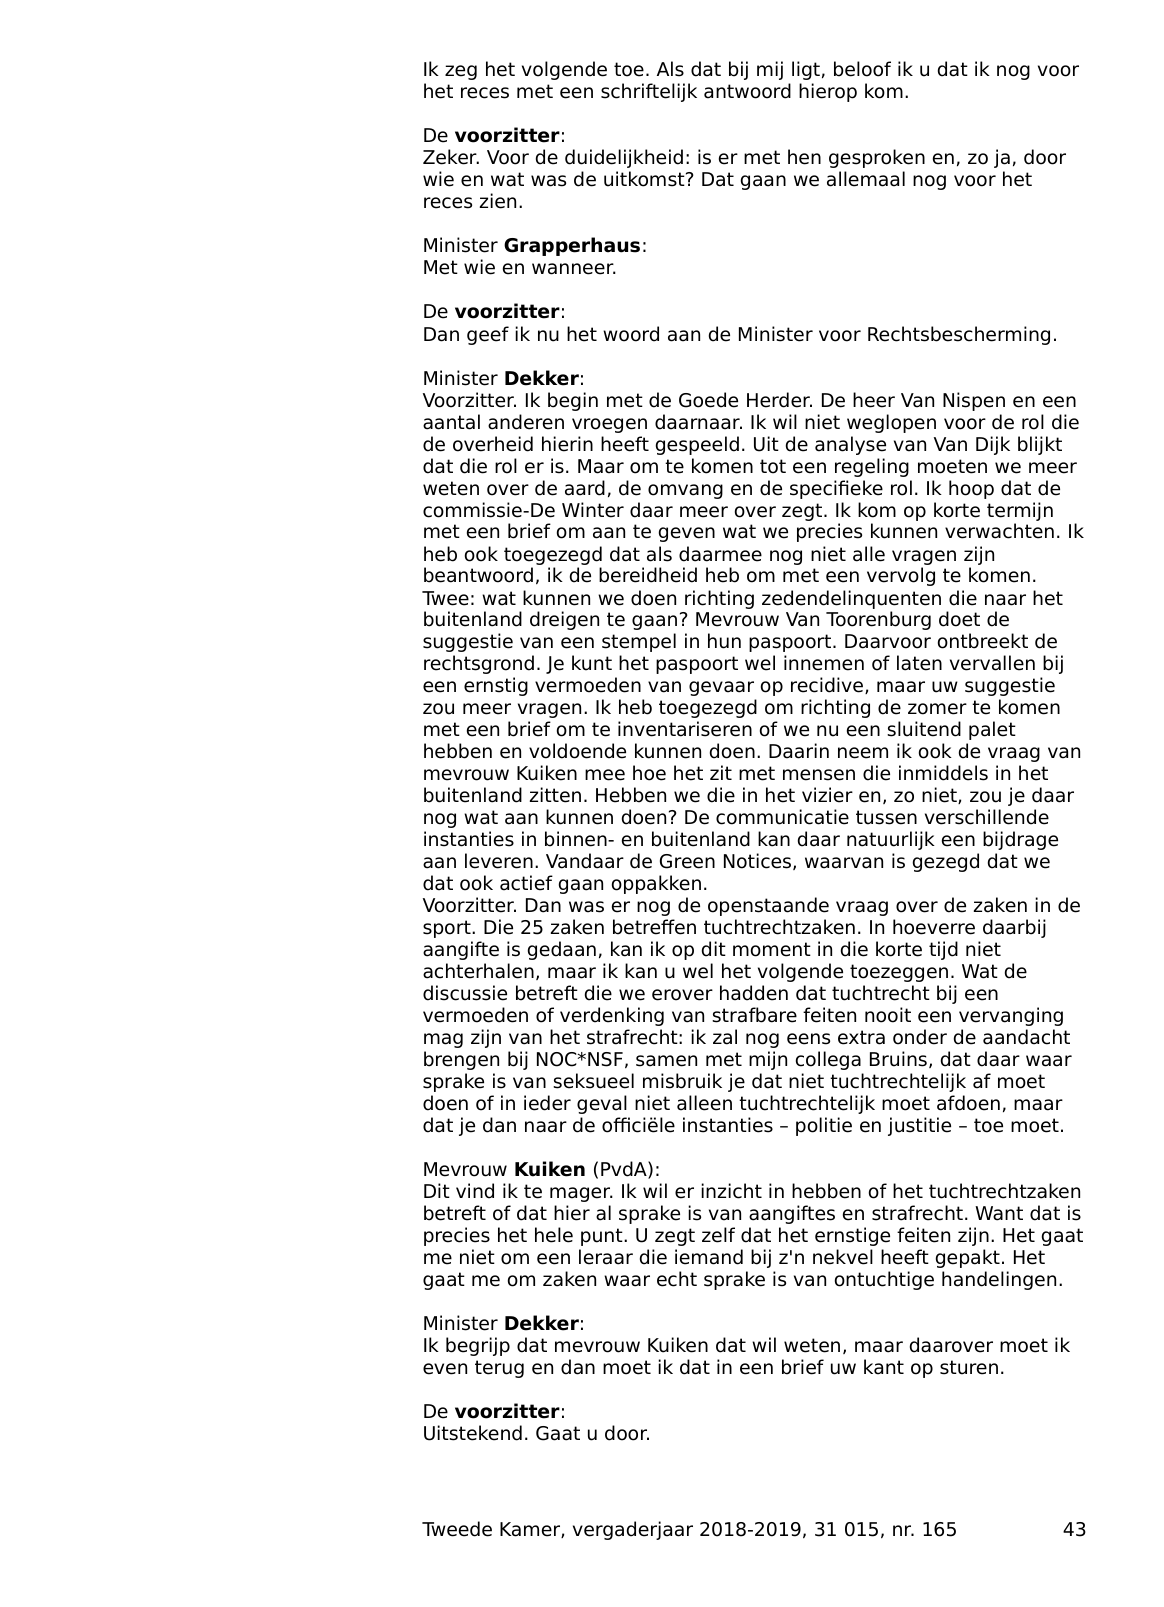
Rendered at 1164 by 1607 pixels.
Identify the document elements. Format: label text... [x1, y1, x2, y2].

text Dit vind ik te mager. Ik wil er inzicht in hebben of het tuchtrechtzaken betreft of dat hier al sprake is van aangiftes en strafrecht. Want dat is precies het hele punt. U zegt zelf dat het ernstige feiten zijn. Het gaat me niet om een leraar die iemand bij z'n nekvel heeft gepakt. Het gaat me om zaken waar echt sprake is van ontuchtige handelingen. [422, 1181, 1087, 1291]
text Zeker. Voor de duidelijkheid: is er met hen gesproken en, zo ja, door wie en wat was de uitkomst? Dat gaan we allemaal nog voor het reces zien. [422, 147, 1087, 213]
text Met wie en wanneer. [422, 257, 1087, 279]
text Minister Dekker: [422, 1313, 1087, 1335]
text Ik zeg het volgende toe. Als dat bij mij ligt, beloof ik u dat ik nog voor het reces met een schriftelijk antwoord hierop kom. [422, 59, 1087, 103]
text De voorzitter: [422, 1401, 1087, 1423]
text Voorzitter. Dan was er nog de openstaande vraag over de zaken in de sport. Die 25 zaken betreffen tuchtrechtzaken. In hoeverre daarbij aangifte is gedaan, kan ik op dit moment in die korte tijd niet achterhalen, maar ik kan u wel het volgende toezeggen. Wat de discussie betreft die we erover hadden dat tuchtrecht bij een vermoeden of verdenking van strafbare feiten nooit een vervanging mag zijn van het strafrecht: ik zal nog eens extra onder de aandacht brengen bij NOC*NSF, samen met mijn collega Bruins, dat daar waar sprake is van seksueel misbruik je dat niet tuchtrechtelijk af moet doen of in ieder geval niet alleen tuchtrechtelijk moet afdoen, maar dat je dan naar de officiële instanties – politie en justitie – toe moet. [422, 895, 1087, 1137]
text Minister Grapperhaus: [422, 235, 1087, 257]
text Ik begrijp dat mevrouw Kuiken dat wil weten, maar daarover moet ik even terug en dan moet ik dat in een brief uw kant op sturen. [422, 1335, 1087, 1379]
text Mevrouw Kuiken (PvdA): [422, 1159, 1087, 1181]
text Voorzitter. Ik begin met de Goede Herder. De heer Van Nispen en een aantal anderen vroegen daarnaar. Ik wil niet weglopen voor de rol die de overheid hierin heeft gespeeld. Uit de analyse van Van Dijk blijkt dat die rol er is. Maar om te komen tot een regeling moeten we meer weten over de aard, de omvang en de specifieke rol. Ik hoop dat de commissie-De Winter daar meer over zegt. Ik kom op korte termijn met een brief om aan te geven wat we precies kunnen verwachten. Ik heb ook toegezegd dat als daarmee nog niet alle vragen zijn beantwoord, ik de bereidheid heb om met een vervolg te komen. [422, 389, 1087, 587]
text De voorzitter: [422, 301, 1087, 323]
text Minister Dekker: [422, 368, 1087, 389]
text De voorzitter: [422, 125, 1087, 147]
text Dan geef ik nu het woord aan de Minister voor Rechtsbescherming. [422, 323, 1087, 345]
text Uitstekend. Gaat u door. [422, 1423, 1087, 1445]
text Twee: wat kunnen we doen richting zedendelinquenten die naar het buitenland dreigen te gaan? Mevrouw Van Toorenburg doet de suggestie van een stempel in hun paspoort. Daarvoor ontbreekt de rechtsgrond. Je kunt het paspoort wel innemen of laten vervallen bij een ernstig vermoeden van gevaar op recidive, maar uw suggestie zou meer vragen. Ik heb toegezegd om richting de zomer te komen met een brief om te inventariseren of we nu een sluitend palet hebben en voldoende kunnen doen. Daarin neem ik ook de vraag van mevrouw Kuiken mee hoe het zit met mensen die inmiddels in het buitenland zitten. Hebben we die in het vizier en, zo niet, zou je daar nog wat aan kunnen doen? De communicatie tussen verschillende instanties in binnen- en buitenland kan daar natuurlijk een bijdrage aan leveren. Vandaar de Green Notices, waarvan is gezegd dat we dat ook actief gaan oppakken. [422, 587, 1087, 895]
